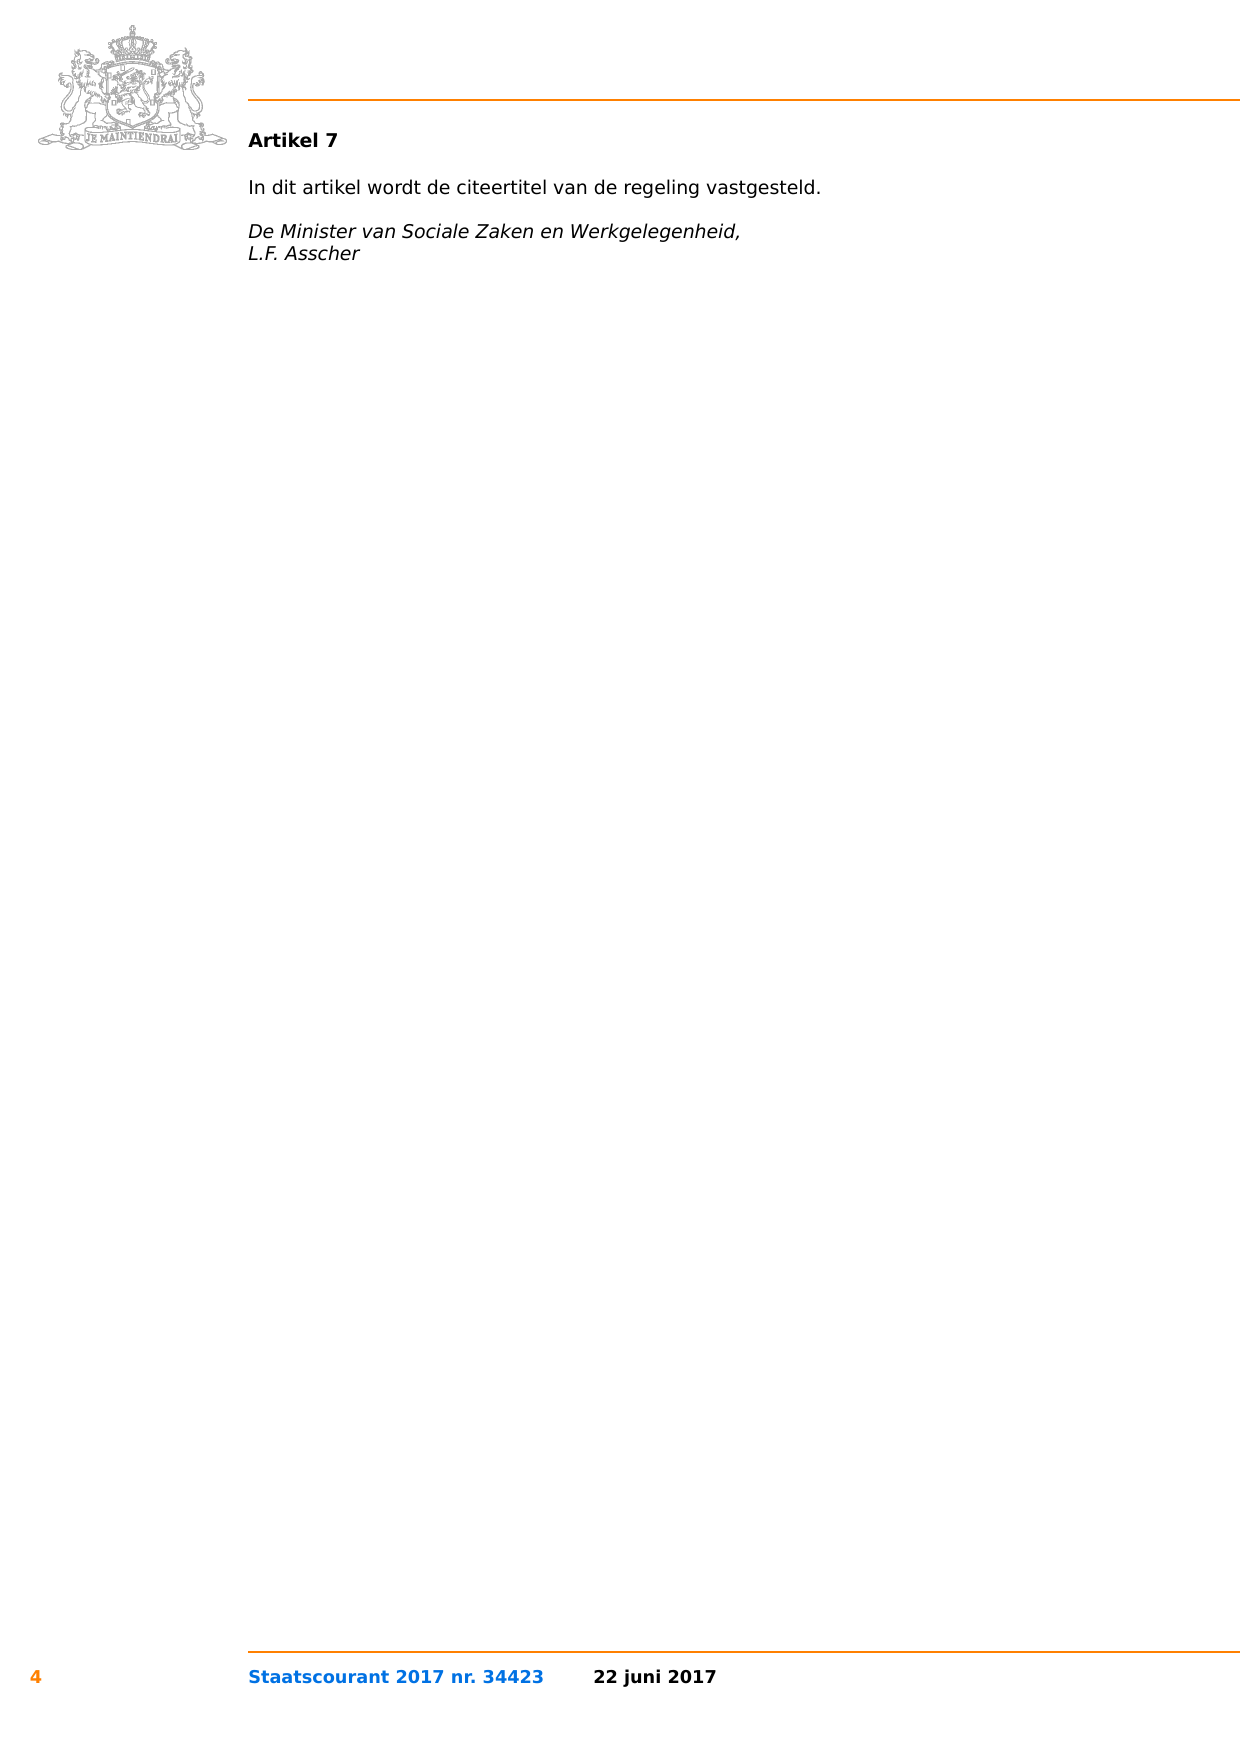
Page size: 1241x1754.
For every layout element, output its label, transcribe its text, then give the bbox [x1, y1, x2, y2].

text De Minister van Sociale Zaken en Werkgelegenheid, L.F. Asscher [248, 221, 1163, 265]
subtitle Artikel 7 [248, 130, 1163, 152]
picture [38, 25, 227, 150]
text In dit artikel wordt de citeertitel van de regeling vastgesteld. [248, 177, 1163, 199]
